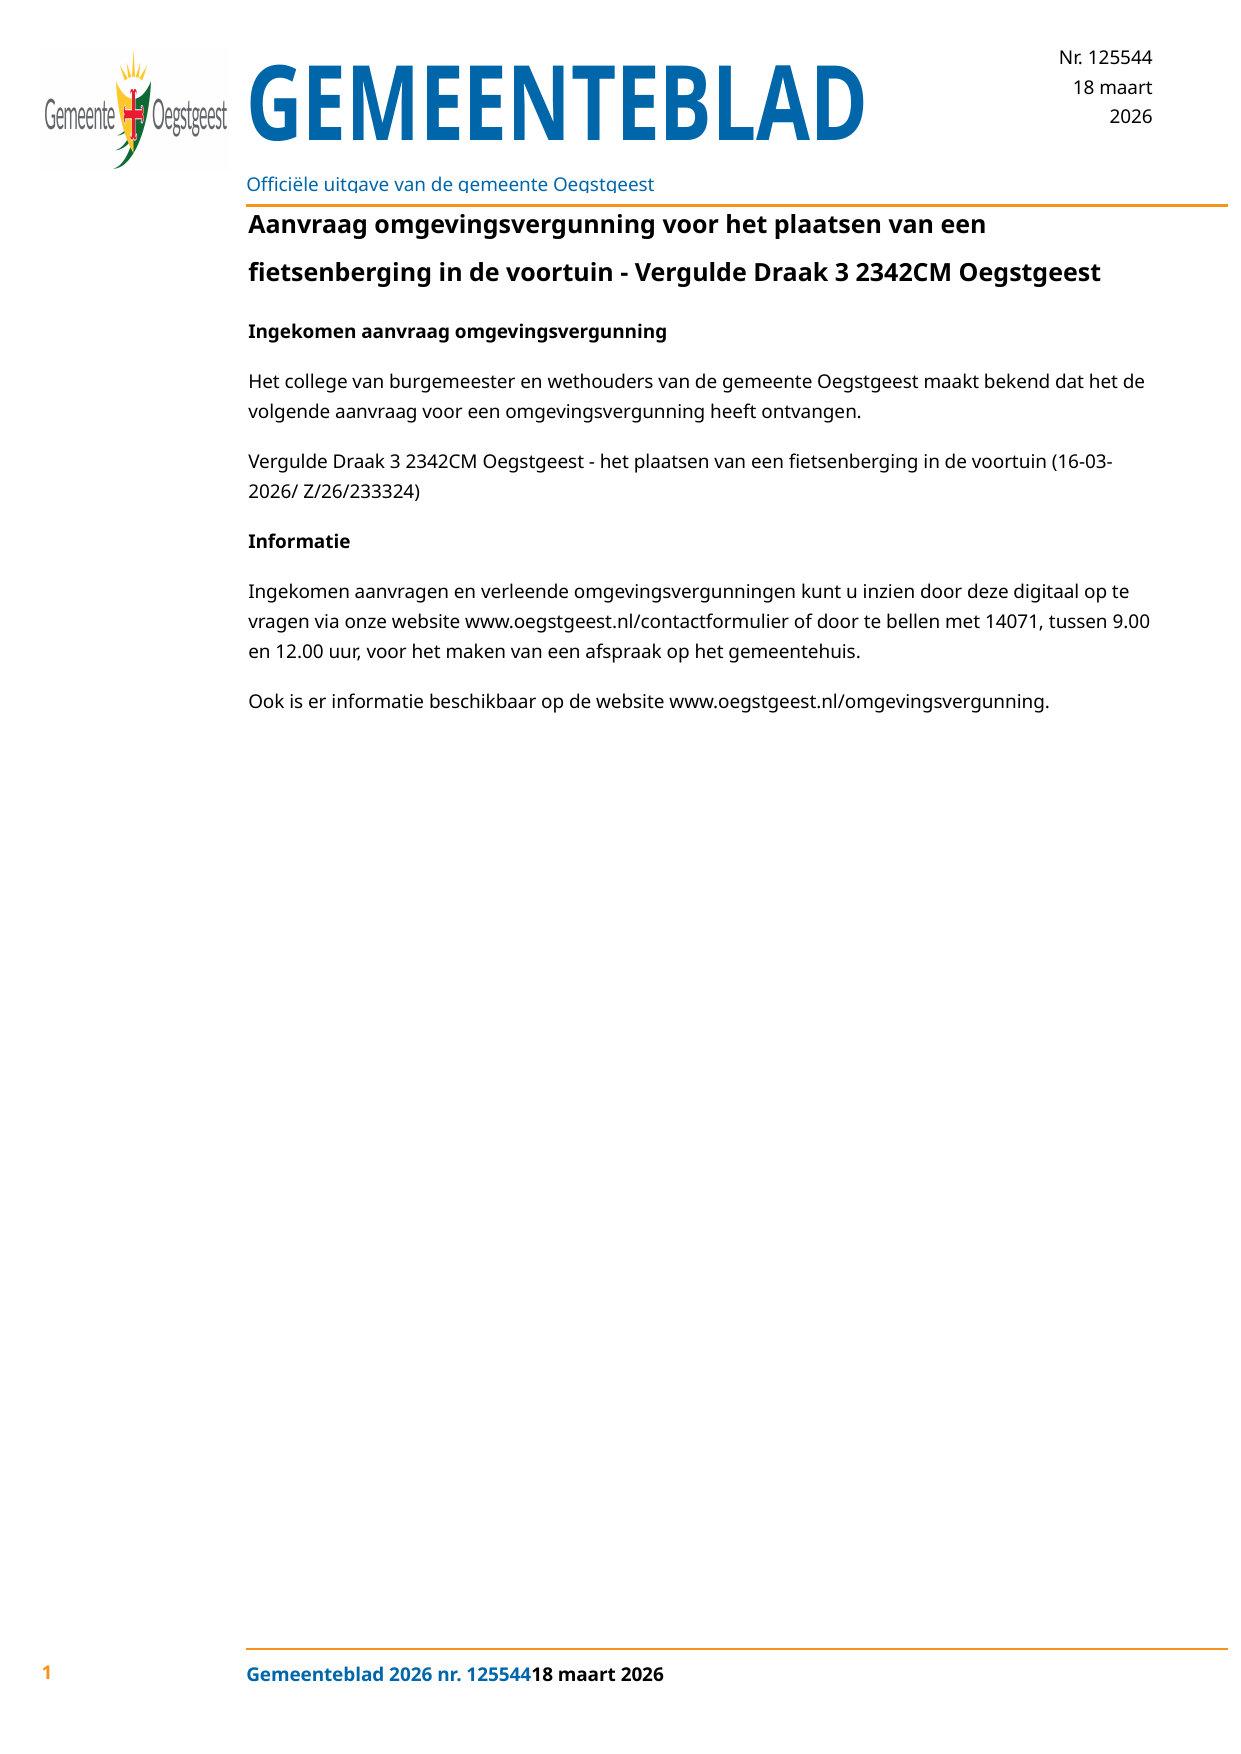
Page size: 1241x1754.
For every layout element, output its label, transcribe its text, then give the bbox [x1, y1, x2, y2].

text Aanvraag omgevingsvergunning voor het plaatsen van een fietsenberging in de voortuin - Vergulde Draak 3 2342CM Oegstgeest [248, 207, 1152, 288]
text Ingekomen aanvragen en verleende omgevingsvergunningen kunt u inzien door deze digitaal op te vragen via onze website www.oegstgeest.nl/contactformulier of door te bellen met 14071, tussen 9.00 en 12.00 uur, voor het maken van een afspraak op het gemeentehuis. [248, 579, 1152, 664]
text Het college van burgemeester en wethouders van de gemeente Oegstgeest maakt bekend dat het de volgende aanvraag voor een omgevingsvergunning heeft ontvangen. [248, 368, 1152, 424]
picture [41, 47, 231, 172]
text Informatie [248, 528, 1152, 554]
text Ook is er informatie beschikbaar op de website www.oegstgeest.nl/omgevingsvergunning. [248, 688, 1152, 714]
text Vergulde Draak 3 2342CM Oegstgeest - het plaatsen van een fietsenberging in de voortuin (16-03-2026/ Z/26/233324) [248, 448, 1152, 504]
text Ingekomen aanvraag omgevingsvergunning [248, 318, 1152, 344]
